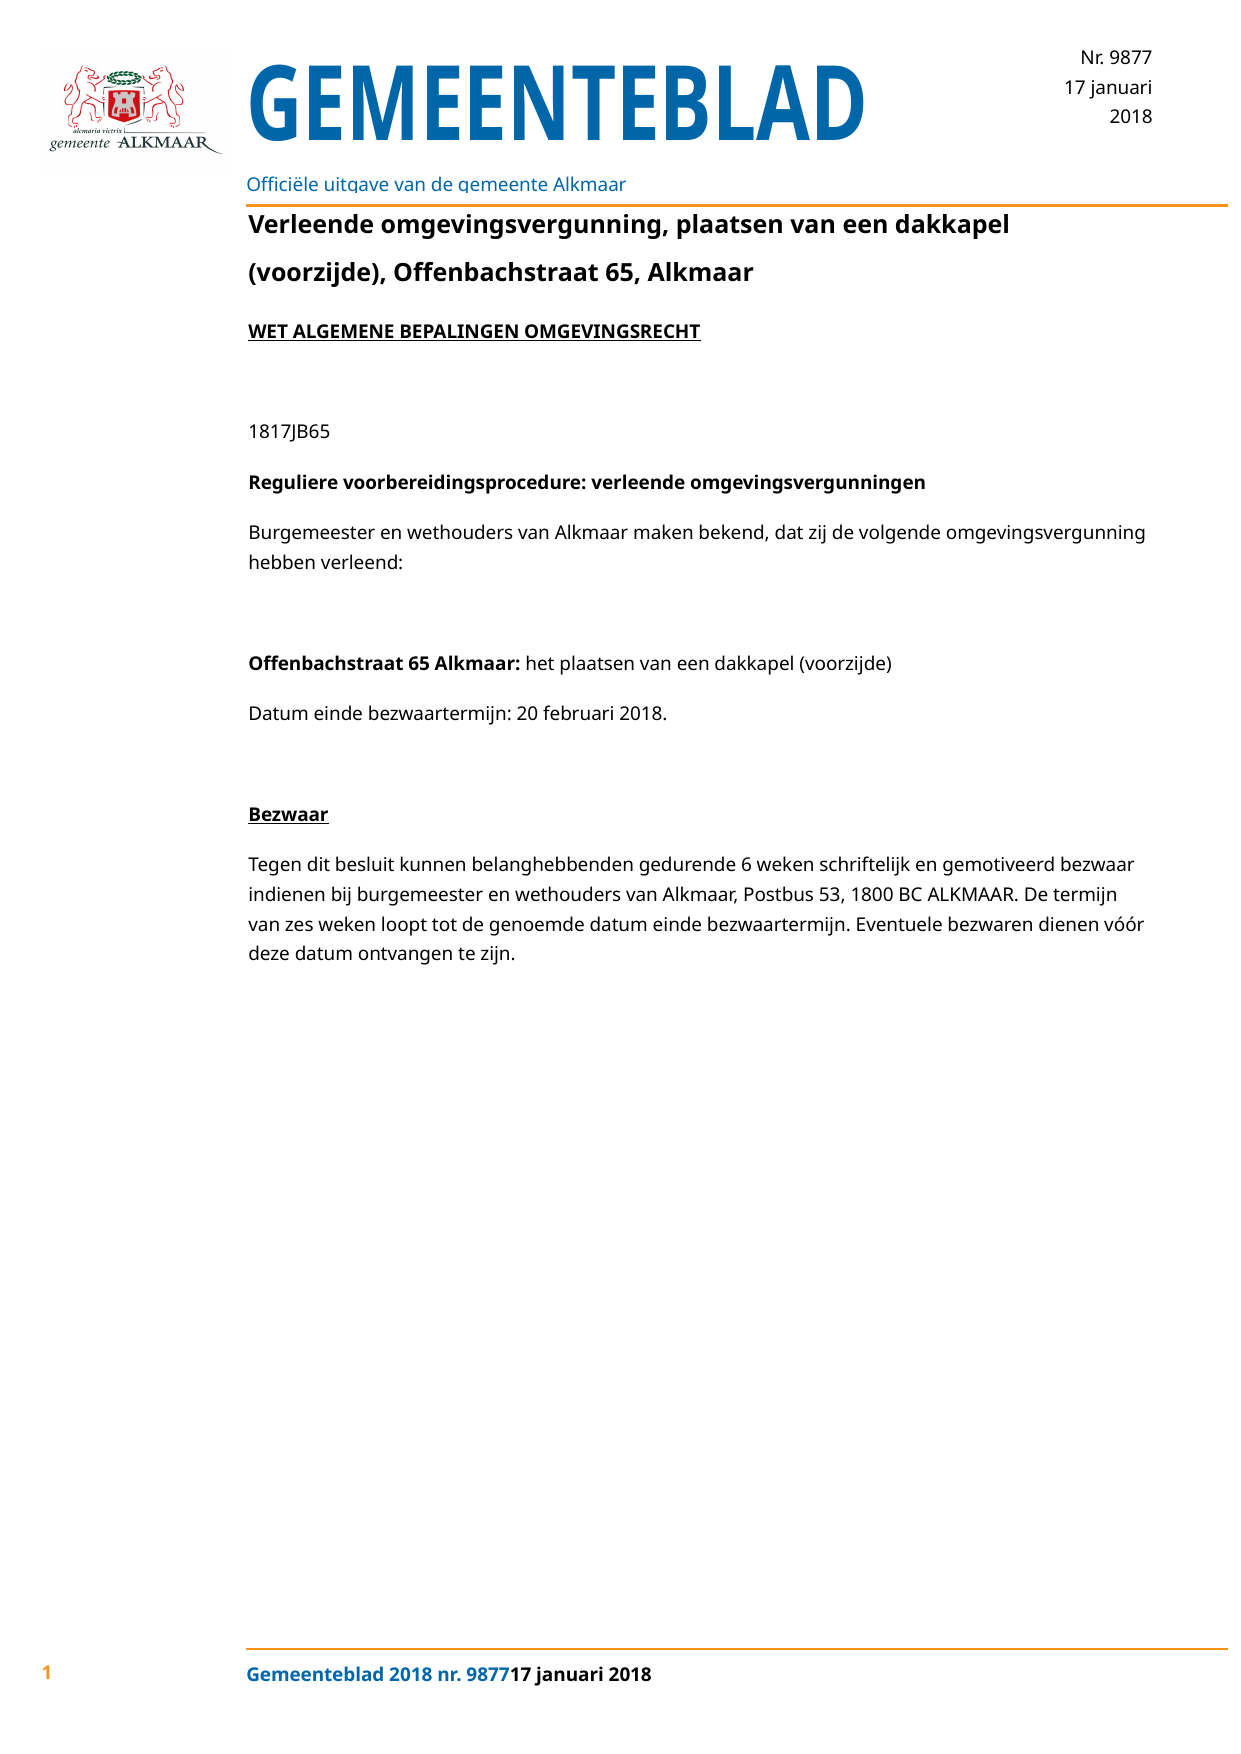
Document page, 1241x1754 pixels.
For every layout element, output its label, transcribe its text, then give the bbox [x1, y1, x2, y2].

text Tegen dit besluit kunnen belanghebbenden gedurende 6 weken schriftelijk en gemotiveerd bezwaar indienen bij burgemeester en wethouders van Alkmaar, Postbus 53, 1800 BC ALKMAAR. De termijn van zes weken loopt tot de genoemde datum einde bezwaartermijn. Eventuele bezwaren dienen vóór deze datum ontvangen te zijn. [248, 852, 1152, 966]
text Burgemeester en wethouders van Alkmaar maken bekend, dat zij de volgende omgevingsvergunning hebben verleend: [248, 519, 1152, 575]
text 1817JB65 [248, 419, 1152, 444]
text Bezwaar [248, 801, 1152, 827]
text WET ALGEMENE BEPALINGEN OMGEVINGSRECHT [248, 318, 1152, 344]
text Offenbachstraat 65 Alkmaar: het plaatsen van een dakkapel (voorzijde) [248, 650, 1152, 676]
text Reguliere voorbereidingsprocedure: verleende omgevingsvergunningen [248, 469, 1152, 495]
text Verleende omgevingsvergunning, plaatsen van een dakkapel (voorzijde), Offenbachstraat 65, Alkmaar [248, 207, 1152, 288]
picture [41, 47, 231, 172]
text Datum einde bezwaartermijn: 20 februari 2018. [248, 700, 1152, 726]
